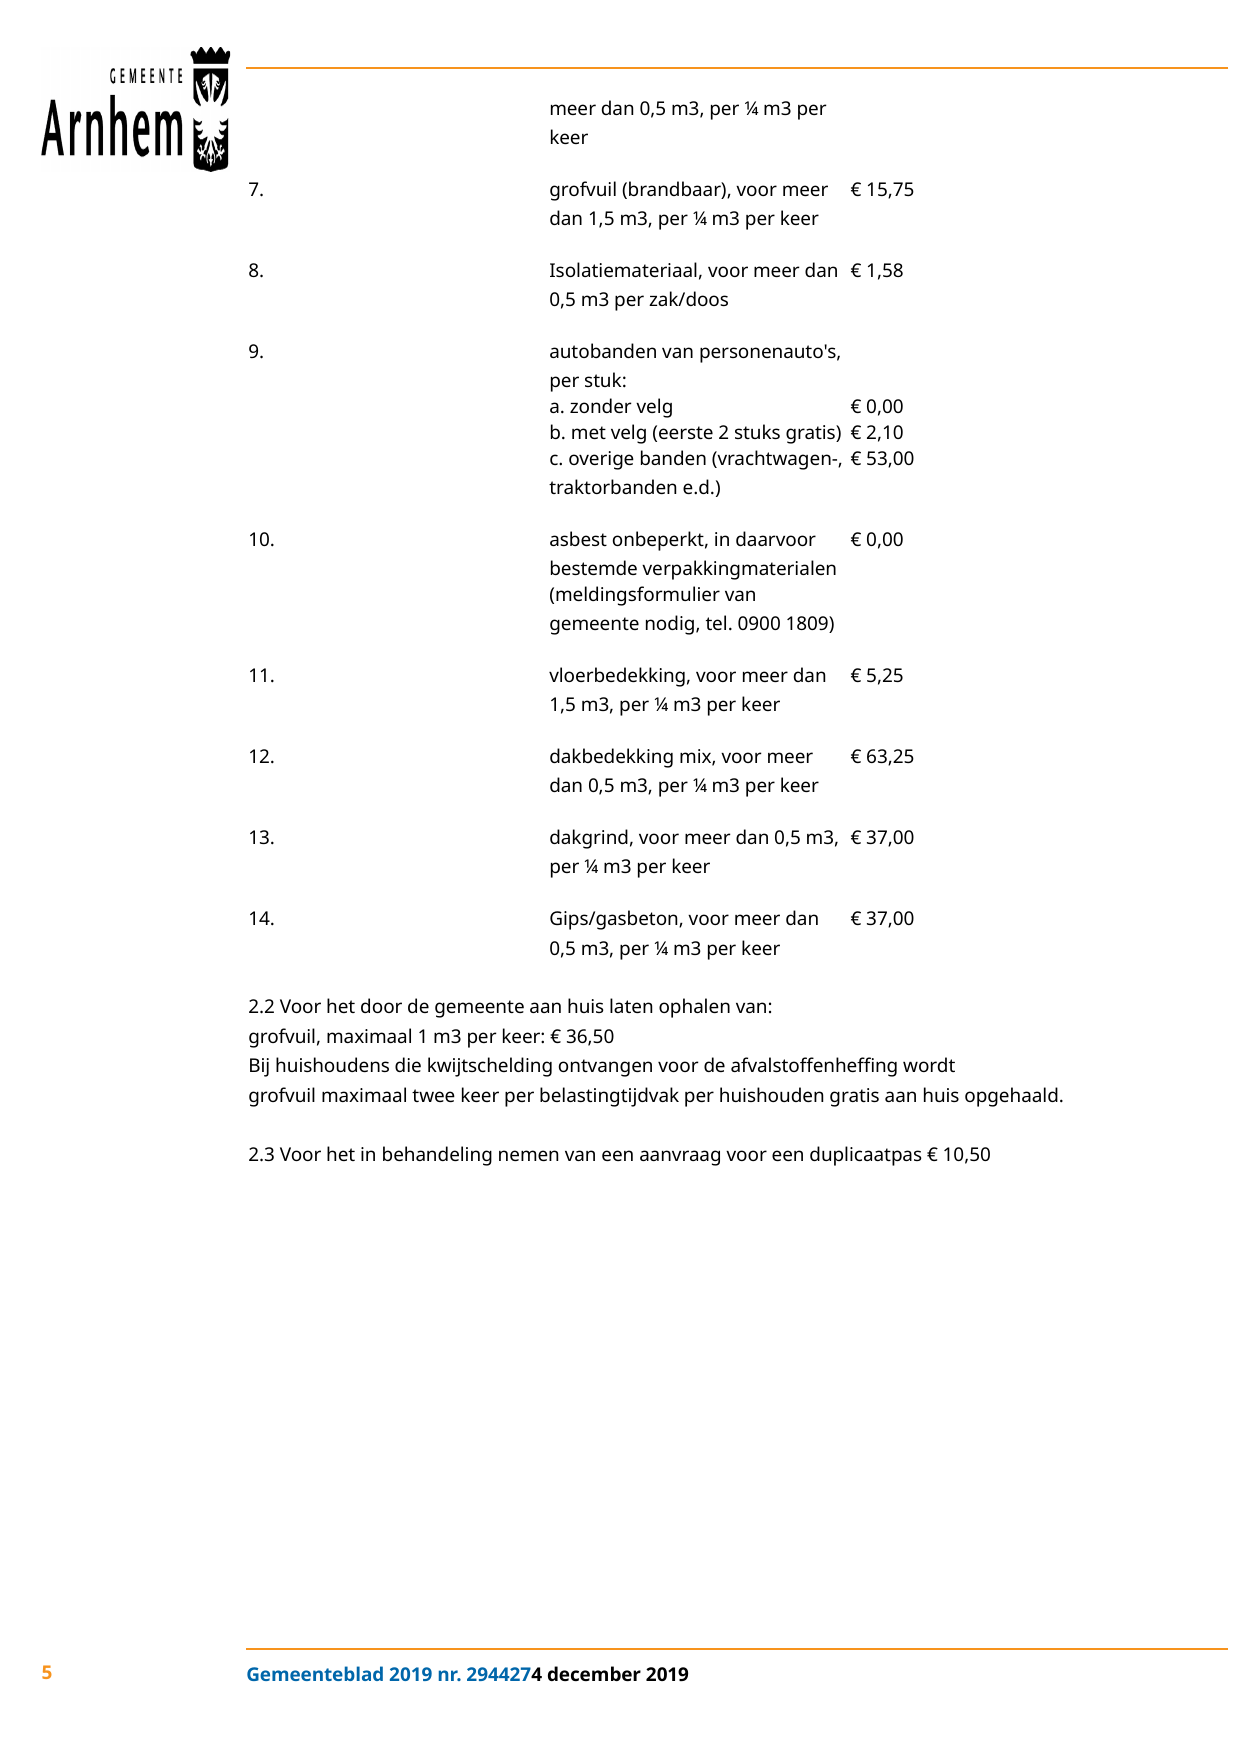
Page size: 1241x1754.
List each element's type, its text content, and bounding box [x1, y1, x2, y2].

table_cell [549, 799, 850, 824]
table_cell [850, 338, 1152, 393]
table_cell [248, 718, 549, 743]
table_cell dakgrind, voor meer dan 0,5 m3, per ¼ m3 per keer [549, 824, 850, 879]
table_cell [248, 312, 549, 338]
table_cell 8. [248, 257, 549, 312]
table_cell (meldingsformulier van gemeente nodig, tel. 0900 1809) [549, 581, 850, 636]
table_cell [248, 150, 549, 176]
table_cell a. zonder velg [549, 393, 850, 419]
table_cell [248, 636, 549, 662]
table_cell [850, 880, 1152, 905]
table_cell 13. [248, 824, 549, 879]
table_cell [850, 581, 1152, 636]
text Bij huishoudens die kwijtschelding ontvangen voor de afvalstoffenheffing wordt [248, 1052, 1152, 1078]
table_cell [248, 880, 549, 905]
table_cell Isolatiemateriaal, voor meer dan 0,5 m3 per zak/doos [549, 257, 850, 312]
table_cell € 53,00 [850, 445, 1152, 500]
table_cell 7. [248, 176, 549, 231]
table_cell asbest onbeperkt, in daarvoor bestemde verpakkingmaterialen [549, 526, 850, 581]
table_cell b. met velg (eerste 2 stuks gratis) [549, 419, 850, 445]
text 2.2 Voor het door de gemeente aan huis laten ophalen van: [248, 993, 1152, 1019]
table_cell [248, 581, 549, 636]
table_cell [549, 636, 850, 662]
text grofvuil, maximaal 1 m3 per keer: € 36,50 [248, 1023, 1152, 1049]
table_cell [850, 799, 1152, 824]
table_cell grofvuil (brandbaar), voor meer dan 1,5 m3, per ¼ m3 per keer [549, 176, 850, 231]
table_cell € 1,58 [850, 257, 1152, 312]
table_cell [549, 231, 850, 257]
table_cell € 15,75 [850, 176, 1152, 231]
text grofvuil maximaal twee keer per belastingtijdvak per huishouden gratis aan huis opgehaald. [248, 1082, 1152, 1108]
table_cell [549, 312, 850, 338]
table_cell [549, 718, 850, 743]
table_cell € 5,25 [850, 662, 1152, 717]
table_cell € 37,00 [850, 905, 1152, 961]
table_cell 12. [248, 743, 549, 798]
table_cell [549, 880, 850, 905]
table_cell [549, 500, 850, 526]
table_cell [248, 419, 549, 445]
table_cell vloerbedekking, voor meer dan 1,5 m3, per ¼ m3 per keer [549, 662, 850, 717]
table_cell [850, 718, 1152, 743]
table_cell [850, 500, 1152, 526]
table_cell c. overige banden (vrachtwagen-, traktorbanden e.d.) [549, 445, 850, 500]
table_cell € 63,25 [850, 743, 1152, 798]
table_cell [850, 95, 1152, 150]
table_cell [850, 312, 1152, 338]
table_cell autobanden van personenauto's, per stuk: [549, 338, 850, 393]
table_cell meer dan 0,5 m3, per ¼ m3 per keer [549, 95, 850, 150]
table_cell [850, 150, 1152, 176]
table_cell 9. [248, 338, 549, 393]
table_cell Gips/gasbeton, voor meer dan 0,5 m3, per ¼ m3 per keer [549, 905, 850, 961]
table_cell [248, 799, 549, 824]
text 2.3 Voor het in behandeling nemen van een aanvraag voor een duplicaatpas € 10,50 [248, 1141, 1152, 1167]
table_cell 11. [248, 662, 549, 717]
table_cell € 2,10 [850, 419, 1152, 445]
table_cell € 0,00 [850, 393, 1152, 419]
table_cell [248, 393, 549, 419]
table_cell [850, 636, 1152, 662]
table_cell € 37,00 [850, 824, 1152, 879]
table_cell [248, 500, 549, 526]
table_cell [549, 150, 850, 176]
picture [41, 47, 231, 172]
table_cell € 0,00 [850, 526, 1152, 581]
table_cell [850, 231, 1152, 257]
table_cell dakbedekking mix, voor meer dan 0,5 m3, per ¼ m3 per keer [549, 743, 850, 798]
table_cell 10. [248, 526, 549, 581]
table_cell [248, 95, 549, 150]
table_cell [248, 231, 549, 257]
table_cell [248, 445, 549, 500]
table_cell 14. [248, 905, 549, 961]
